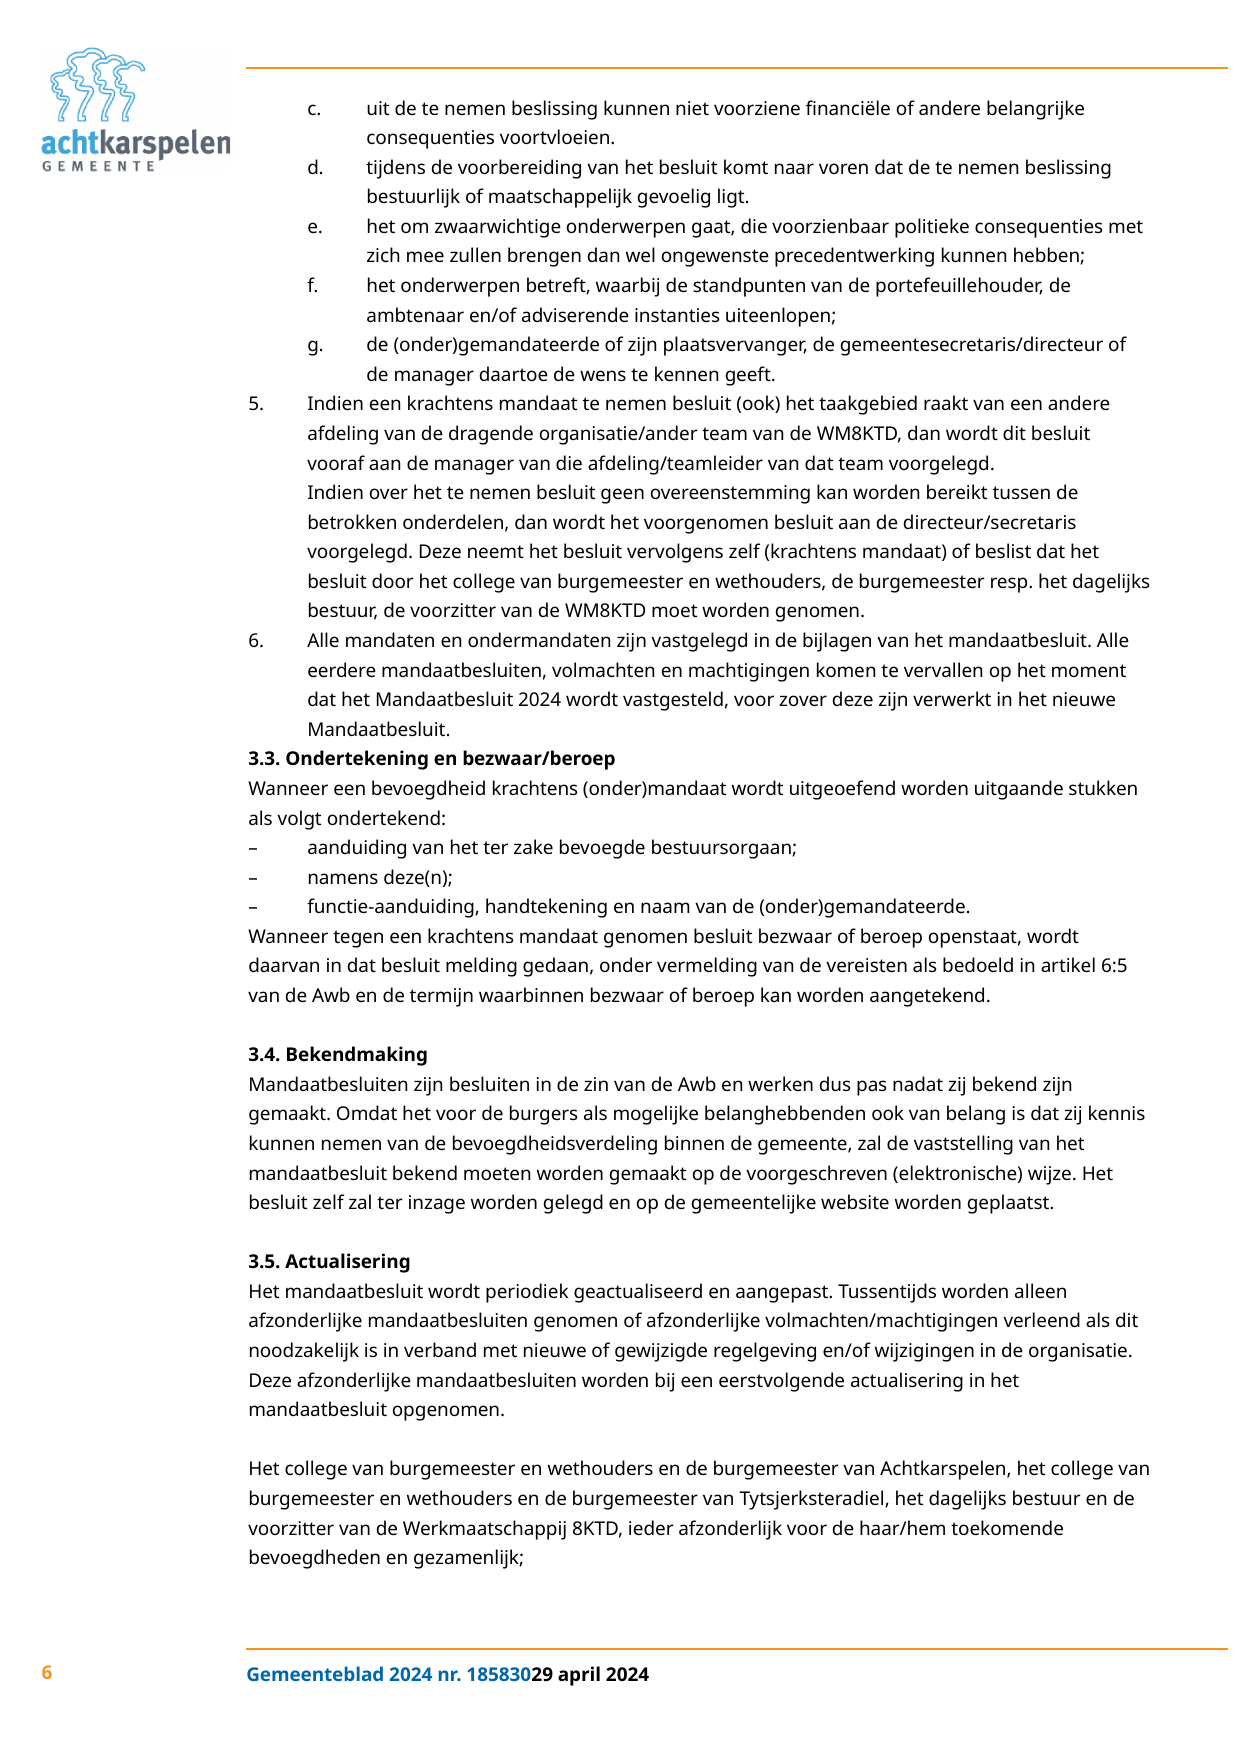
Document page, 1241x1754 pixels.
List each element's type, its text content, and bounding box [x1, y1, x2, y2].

text 3.4. Bekendmaking [248, 1041, 1152, 1067]
text 3.3. Ondertekening en bezwaar/beroep [248, 746, 1152, 771]
text Wanneer tegen een krachtens mandaat genomen besluit bezwaar of beroep openstaat, wordt daarvan in dat besluit melding gedaan, onder vermelding van de vereisten als bedoeld in artikel 6:5 van de Awb en de termijn waarbinnen bezwaar of beroep kan worden aangetekend. [248, 923, 1152, 1008]
list tijdens de voorbereiding van het besluit komt naar voren dat de te nemen beslissing bestuurlijk of maatschappelijk gevoelig ligt. [307, 154, 1152, 209]
picture [41, 47, 231, 172]
list de (onder)gemandateerde of zijn plaatsvervanger, de gemeentesecretaris/directeur of de manager daartoe de wens te kennen geeft. [307, 331, 1152, 387]
list functie-aanduiding, handtekening en naam van de (onder)gemandateerde. [248, 893, 1152, 919]
list Alle mandaten en ondermandaten zijn vastgelegd in de bijlagen van het mandaatbesluit. Alle eerdere mandaatbesluiten, volmachten en machtigingen komen te vervallen op het moment dat het Mandaatbesluit 2024 wordt vastgesteld, voor zover deze zijn verwerkt in het nieuwe Mandaatbesluit. [248, 627, 1152, 742]
text Mandaatbesluiten zijn besluiten in de zin van de Awb en werken dus pas nadat zij bekend zijn gemaakt. Omdat het voor de burgers als mogelijke belanghebbenden ook van belang is dat zij kennis kunnen nemen van de bevoegdheidsverdeling binnen de gemeente, zal de vaststelling van het mandaatbesluit bekend moeten worden gemaakt op de voorgeschreven (elektronische) wijze. Het besluit zelf zal ter inzage worden gelegd en op de gemeentelijke website worden geplaatst. [248, 1071, 1152, 1215]
list namens deze(n); [248, 864, 1152, 890]
text Het mandaatbesluit wordt periodiek geactualiseerd en aangepast. Tussentijds worden alleen afzonderlijke mandaatbesluiten genomen of afzonderlijke volmachten/machtigingen verleend als dit noodzakelijk is in verband met nieuwe of gewijzigde regelgeving en/of wijzigingen in de organisatie. Deze afzonderlijke mandaatbesluiten worden bij een eerstvolgende actualisering in het mandaatbesluit opgenomen. [248, 1278, 1152, 1422]
list het onderwerpen betreft, waarbij de standpunten van de portefeuillehouder, de ambtenaar en/of adviserende instanties uiteenlopen; [307, 272, 1152, 328]
list aanduiding van het ter zake bevoegde bestuursorgaan; [248, 834, 1152, 860]
list Indien een krachtens mandaat te nemen besluit (ook) het taakgebied raakt van een andere afdeling van de dragende organisatie/ander team van de WM8KTD, dan wordt dit besluit vooraf aan de manager van die afdeling/teamleider van dat team voorgelegd. [248, 391, 1152, 476]
text Wanneer een bevoegdheid krachtens (onder)mandaat wordt uitgeoefend worden uitgaande stukken als volgt ondertekend: [248, 775, 1152, 831]
list Indien over het te nemen besluit geen overeenstemming kan worden bereikt tussen de betrokken onderdelen, dan wordt het voorgenomen besluit aan de directeur/secretaris voorgelegd. Deze neemt het besluit vervolgens zelf (krachtens mandaat) of beslist dat het besluit door het college van burgemeester en wethouders, de burgemeester resp. het dagelijks bestuur, de voorzitter van de WM8KTD moet worden genomen. [248, 479, 1152, 623]
list het om zwaarwichtige onderwerpen gaat, die voorzienbaar politieke consequenties met zich mee zullen brengen dan wel ongewenste precedentwerking kunnen hebben; [307, 213, 1152, 268]
list uit de te nemen beslissing kunnen niet voorziene financiële of andere belangrijke consequenties voortvloeien. [307, 95, 1152, 150]
text Het college van burgemeester en wethouders en de burgemeester van Achtkarspelen, het college van burgemeester en wethouders en de burgemeester van Tytsjerksteradiel, het dagelijks bestuur en de voorzitter van de Werkmaatschappij 8KTD, ieder afzonderlijk voor de haar/hem toekomende bevoegdheden en gezamenlijk; [248, 1456, 1152, 1570]
text 3.5. Actualisering [248, 1248, 1152, 1274]
